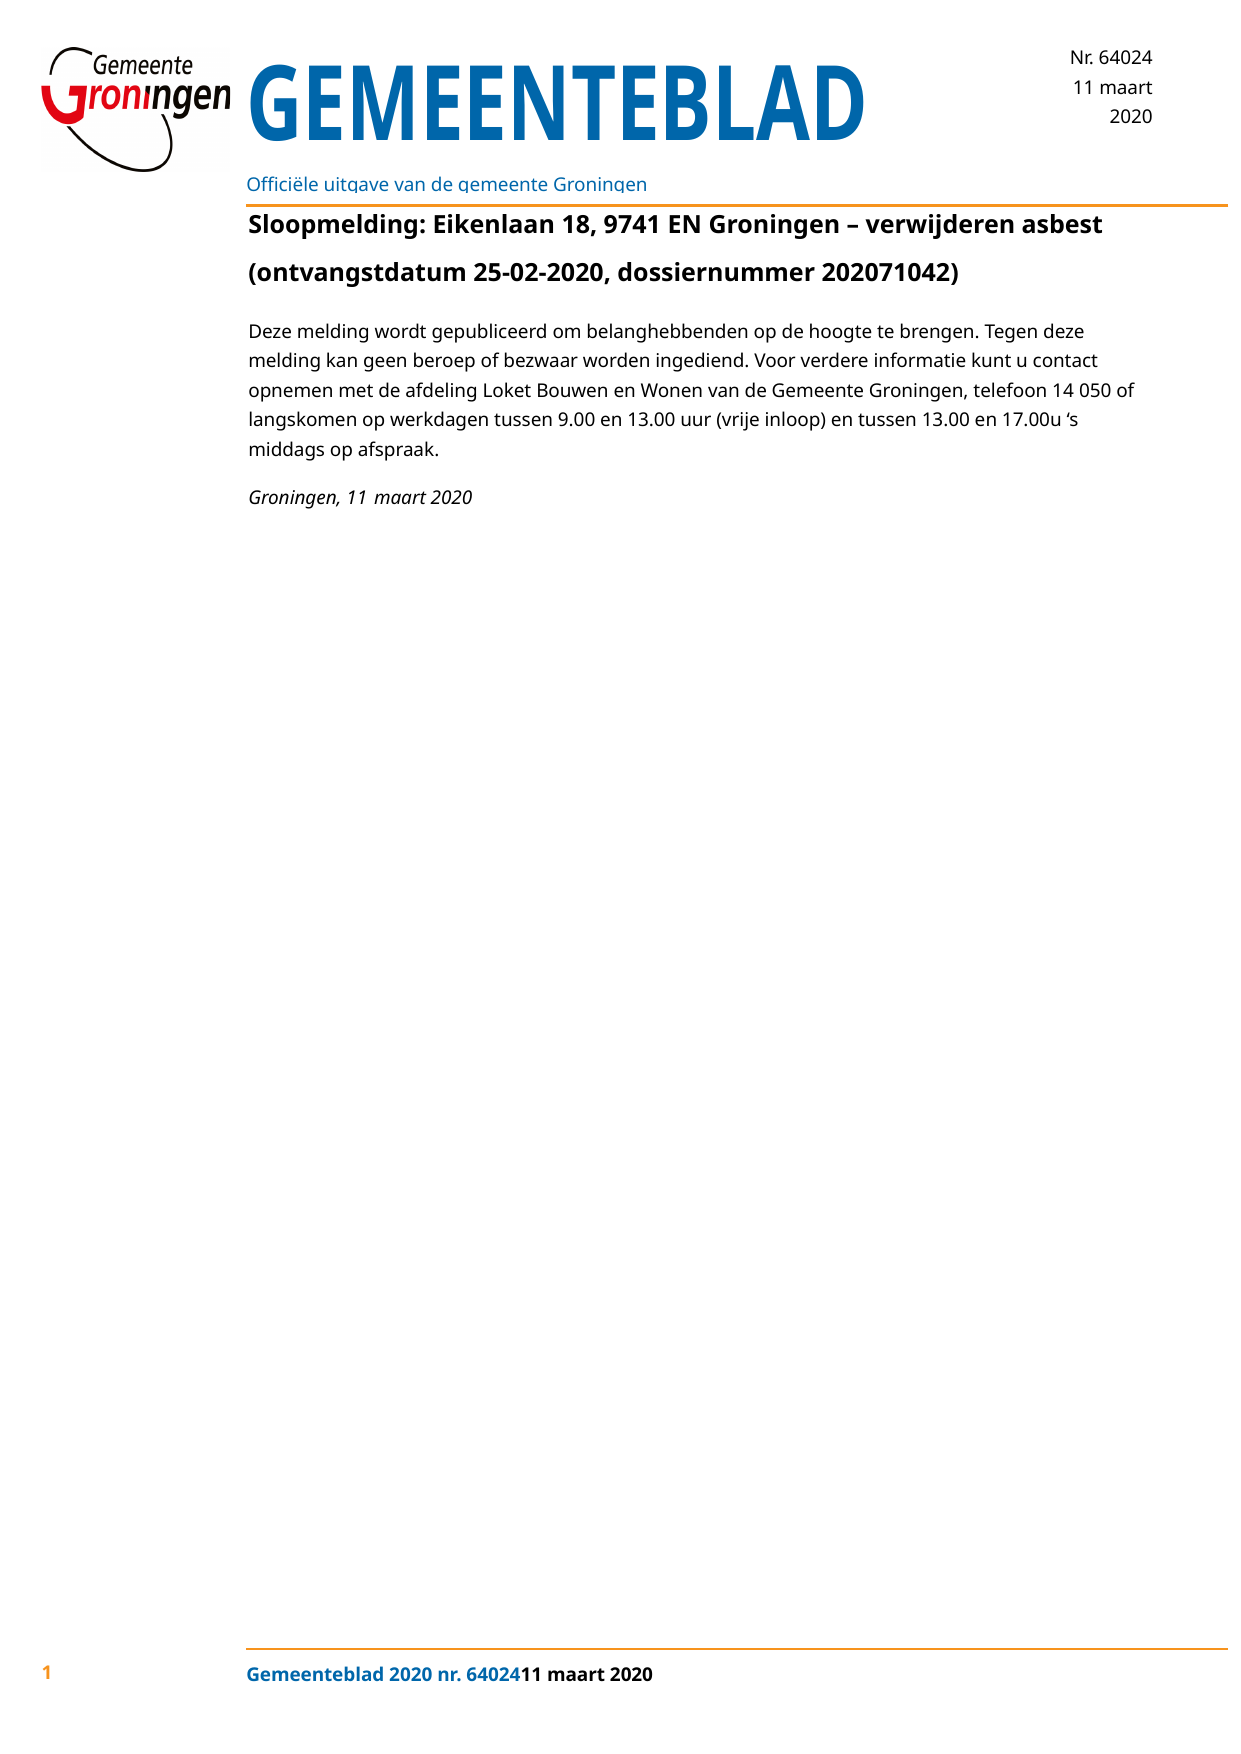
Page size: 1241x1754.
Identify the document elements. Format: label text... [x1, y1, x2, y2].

text Groningen, 11 maart 2020 [248, 484, 1152, 510]
picture [41, 47, 231, 172]
text Sloopmelding: Eikenlaan 18, 9741 EN Groningen – verwijderen asbest (ontvangstdatum 25-02-2020, dossiernummer 202071042) [248, 207, 1152, 288]
text Deze melding wordt gepubliceerd om belanghebbenden op de hoogte te brengen. Tegen deze melding kan geen beroep of bezwaar worden ingediend. Voor verdere informatie kunt u contact opnemen met de afdeling Loket Bouwen en Wonen van de Gemeente Groningen, telefoon 14 050 of langskomen op werkdagen tussen 9.00 en 13.00 uur (vrije inloop) en tussen 13.00 en 17.00u ‘s middags op afspraak. [248, 318, 1152, 462]
